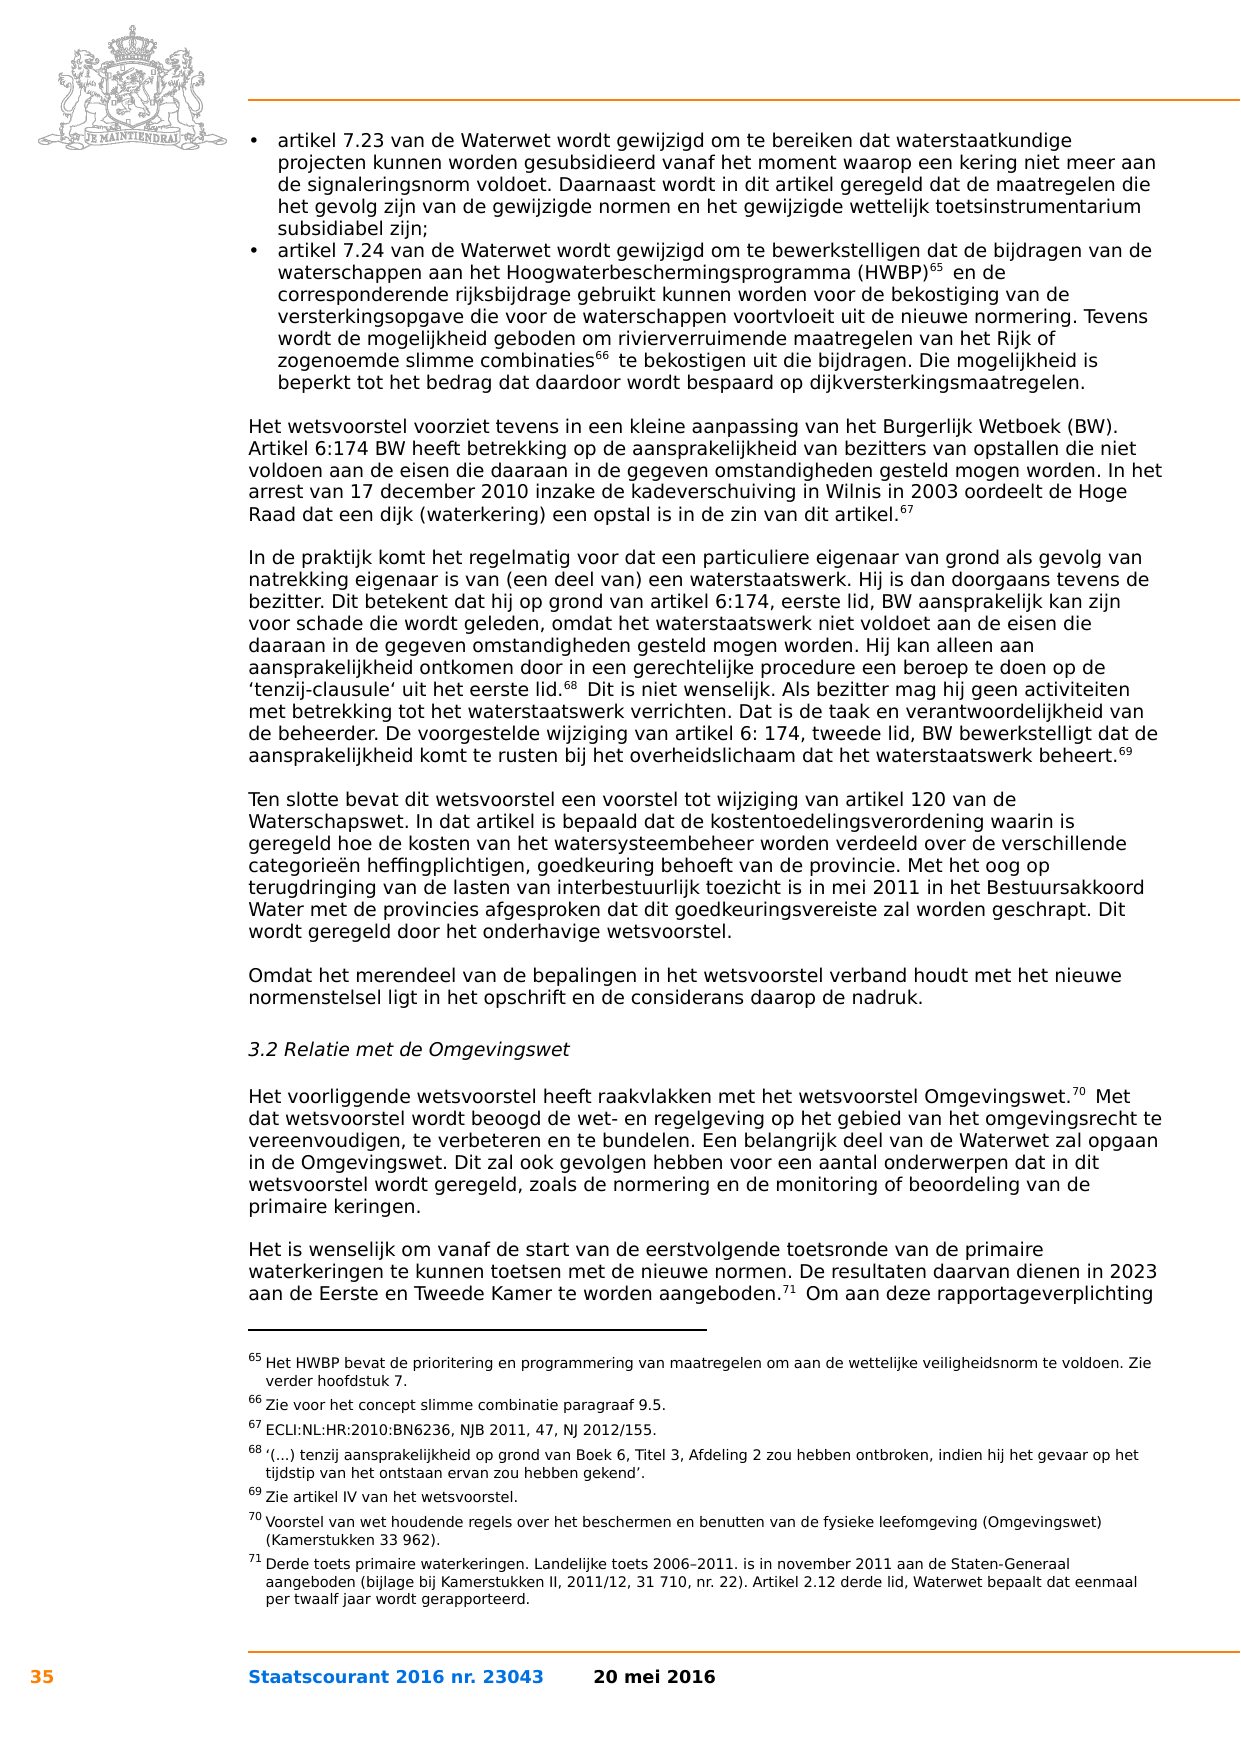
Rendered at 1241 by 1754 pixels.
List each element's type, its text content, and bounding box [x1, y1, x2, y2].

text Zie artikel IV van het wetsvoorstel. [248, 1485, 1163, 1507]
text • artikel 7.24 van de Waterwet wordt gewijzigd om te bewerkstelligen dat de bijdragen van de waterschappen aan het Hoogwaterbeschermingsprogramma (HWBP) en de corresponderende rijksbijdrage gebruikt kunnen worden voor de bekostiging van de versterkingsopgave die voor de waterschappen voortvloeit uit de nieuwe normering. Tevens wordt de mogelijkheid geboden om rivierverruimende maatregelen van het Rijk of zogenoemde slimme combinaties te bekostigen uit die bijdragen. Die mogelijkheid is beperkt tot het bedrag dat daardoor wordt bespaard op dijkversterkingsmaatregelen. [248, 240, 1163, 394]
text Ten slotte bevat dit wetsvoorstel een voorstel tot wijziging van artikel 120 van de Waterschapswet. In dat artikel is bepaald dat de kostentoedelingsverordening waarin is geregeld hoe de kosten van het watersysteembeheer worden verdeeld over de verschillende categorieën heffingplichtigen, goedkeuring behoeft van de provincie. Met het oog op terugdringing van de lasten van interbestuurlijk toezicht is in mei 2011 in het Bestuursakkoord Water met de provincies afgesproken dat dit goedkeuringsvereiste zal worden geschrapt. Dit wordt geregeld door het onderhavige wetsvoorstel. [248, 789, 1163, 943]
text ‘(...) tenzij aansprakelijkheid op grond van Boek 6, Titel 3, Afdeling 2 zou hebben ontbroken, indien hij het gevaar op het tijdstip van het ontstaan ervan zou hebben gekend’. [248, 1443, 1163, 1482]
text Omdat het merendeel van de bepalingen in het wetsvoorstel verband houdt met het nieuwe normenstelsel ligt in het opschrift en de considerans daarop de nadruk. [248, 965, 1163, 1009]
text Voorstel van wet houdende regels over het beschermen en benutten van de fysieke leefomgeving (Omgevingswet) (Kamerstukken 33 962). [248, 1510, 1163, 1549]
picture [38, 25, 227, 150]
text ECLI:NL:HR:2010:BN6236, NJB 2011, 47, NJ 2012/155. [248, 1418, 1163, 1440]
text In de praktijk komt het regelmatig voor dat een particuliere eigenaar van grond als gevolg van natrekking eigenaar is van (een deel van) een waterstaatswerk. Hij is dan doorgaans tevens de bezitter. Dit betekent dat hij op grond van artikel 6:174, eerste lid, BW aansprakelijk kan zijn voor schade die wordt geleden, omdat het waterstaatswerk niet voldoet aan de eisen die daaraan in de gegeven omstandigheden gesteld mogen worden. Hij kan alleen aan aansprakelijkheid ontkomen door in een gerechtelijke procedure een beroep te doen op de ‘tenzij-clausule‘ uit het eerste lid. Dit is niet wenselijk. Als bezitter mag hij geen activiteiten met betrekking tot het waterstaatswerk verrichten. Dat is de taak en verantwoordelijkheid van de beheerder. De voorgestelde wijziging van artikel 6: 174, tweede lid, BW bewerkstelligt dat de aansprakelijkheid komt te rusten bij het overheidslichaam dat het waterstaatswerk beheert. [248, 547, 1163, 767]
text Het HWBP bevat de prioritering en programmering van maatregelen om aan de wettelijke veiligheidsnorm te voldoen. Zie verder hoofdstuk 7. [248, 1351, 1163, 1390]
text Het voorliggende wetsvoorstel heeft raakvlakken met het wetsvoorstel Omgevingswet. Met dat wetsvoorstel wordt beoogd de wet- en regelgeving op het gebied van het omgevingsrecht te vereenvoudigen, te verbeteren en te bundelen. Een belangrijk deel van de Waterwet zal opgaan in de Omgevingswet. Dit zal ook gevolgen hebben voor een aantal onderwerpen dat in dit wetsvoorstel wordt geregeld, zoals de normering en de monitoring of beoordeling van de primaire keringen. [248, 1086, 1163, 1217]
text Derde toets primaire waterkeringen. Landelijke toets 2006–2011. is in november 2011 aan de Staten-Generaal aangeboden (bijlage bij Kamerstukken II, 2011/12, 31 710, nr. 22). Artikel 2.12 derde lid, Waterwet bepaalt dat eenmaal per twaalf jaar wordt gerapporteerd. [248, 1552, 1163, 1608]
text • artikel 7.23 van de Waterwet wordt gewijzigd om te bereiken dat waterstaatkundige projecten kunnen worden gesubsidieerd vanaf het moment waarop een kering niet meer aan de signaleringsnorm voldoet. Daarnaast wordt in dit artikel geregeld dat de maatregelen die het gevolg zijn van de gewijzigde normen en het gewijzigde wettelijk toetsinstrumentarium subsidiabel zijn; [248, 130, 1163, 240]
subtitle 3.2 Relatie met de Omgevingswet [248, 1039, 1163, 1061]
text Het is wenselijk om vanaf de start van de eerstvolgende toetsronde van de primaire waterkeringen te kunnen toetsen met de nieuwe normen. De resultaten daarvan dienen in 2023 aan de Eerste en Tweede Kamer te worden aangeboden. Om aan deze rapportageverplichting [248, 1239, 1163, 1305]
text Het wetsvoorstel voorziet tevens in een kleine aanpassing van het Burgerlijk Wetboek (BW). Artikel 6:174 BW heeft betrekking op de aansprakelijkheid van bezitters van opstallen die niet voldoen aan de eisen die daaraan in de gegeven omstandigheden gesteld mogen worden. In het arrest van 17 december 2010 inzake de kadeverschuiving in Wilnis in 2003 oordeelt de Hoge Raad dat een dijk (waterkering) een opstal is in de zin van dit artikel. [248, 416, 1163, 525]
text Zie voor het concept slimme combinatie paragraaf 9.5. [248, 1393, 1163, 1415]
